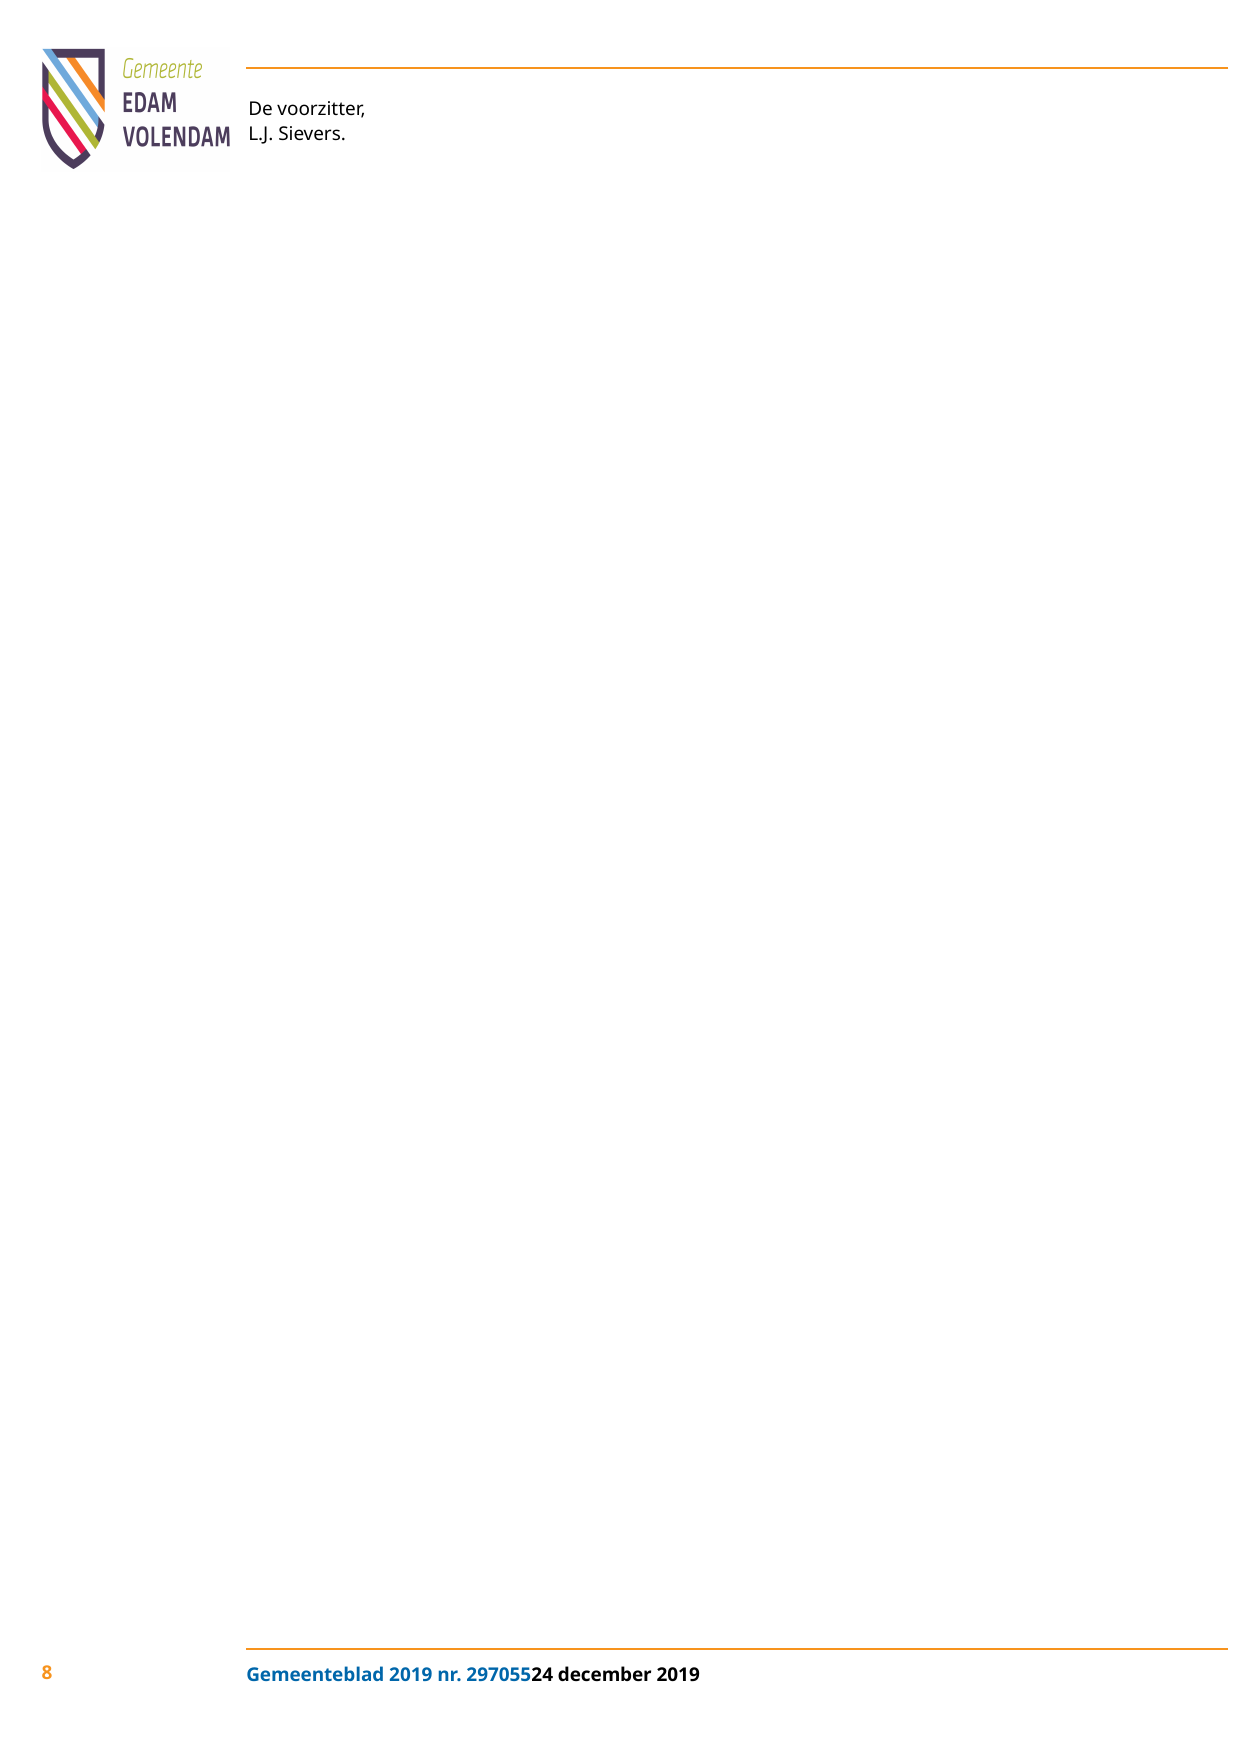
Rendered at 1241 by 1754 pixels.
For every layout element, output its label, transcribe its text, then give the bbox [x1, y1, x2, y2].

text De voorzitter, [248, 95, 1152, 121]
picture [41, 47, 231, 172]
text L.J. Sievers. [248, 121, 1152, 146]
